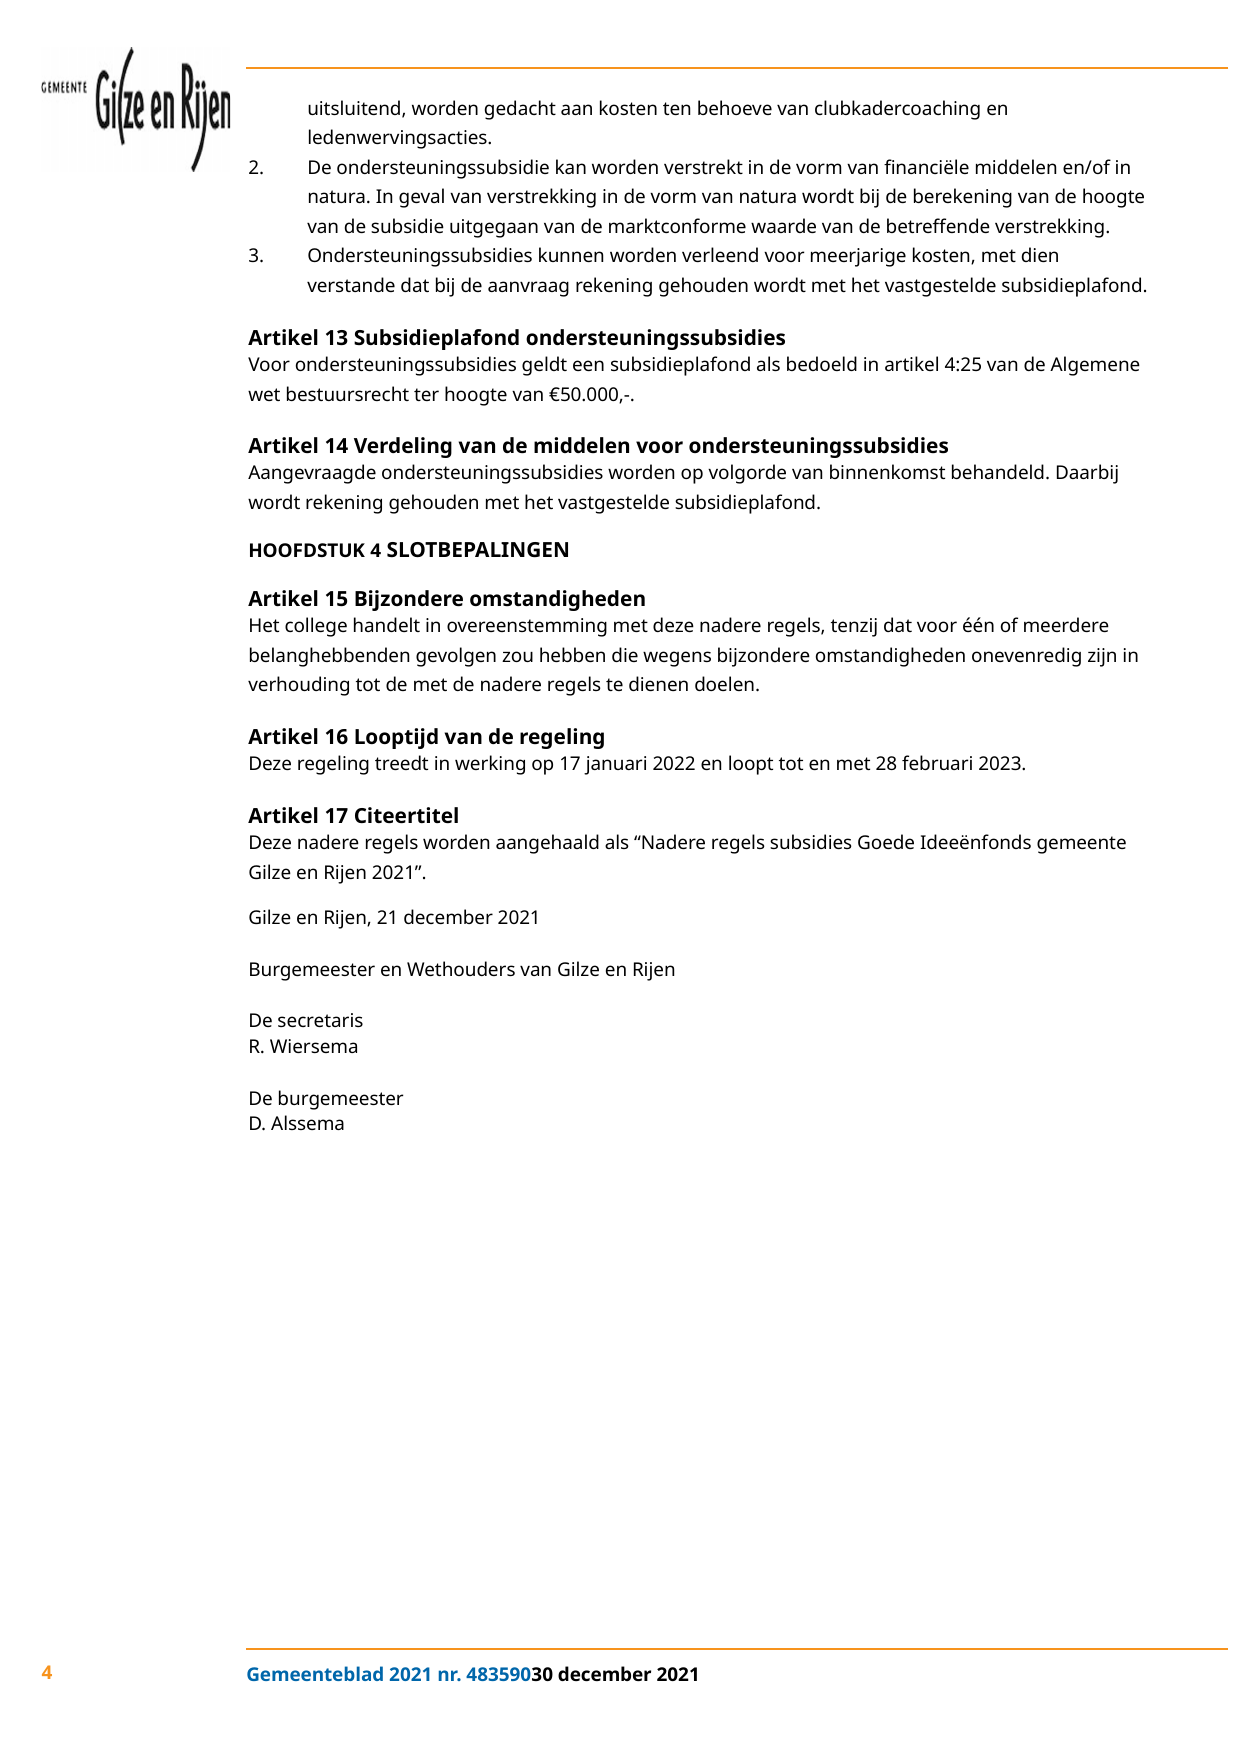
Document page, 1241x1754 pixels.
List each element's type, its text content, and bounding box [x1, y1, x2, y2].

text Deze nadere regels worden aangehaald als “Nadere regels subsidies Goede Ideeënfonds gemeente Gilze en Rijen 2021”. [248, 829, 1152, 885]
list uitsluitend, worden gedacht aan kosten ten behoeve van clubkadercoaching en ledenwervingsacties. [248, 95, 1152, 150]
text Het college handelt in overeenstemming met deze nadere regels, tenzij dat voor één of meerdere belanghebbenden gevolgen zou hebben die wegens bijzondere omstandigheden onevenredig zijn in verhouding tot de met de nadere regels te dienen doelen. [248, 612, 1152, 697]
text De burgemeester [248, 1085, 1152, 1110]
text HOOFDSTUK 4 SLOTBEPALINGEN [248, 535, 1152, 563]
text De secretaris [248, 1007, 1152, 1033]
text D. Alssema [248, 1110, 1152, 1136]
text Artikel 17 Citeertitel [248, 801, 1152, 829]
text Artikel 15 Bijzondere omstandigheden [248, 584, 1152, 612]
list Ondersteuningssubsidies kunnen worden verleend voor meerjarige kosten, met dien verstande dat bij de aanvraag rekening gehouden wordt met het vastgestelde subsidieplafond. [248, 243, 1152, 298]
text Artikel 16 Looptijd van de regeling [248, 722, 1152, 751]
text Voor ondersteuningssubsidies geldt een subsidieplafond als bedoeld in artikel 4:25 van de Algemene wet bestuursrecht ter hoogte van €50.000,-. [248, 351, 1152, 406]
list De ondersteuningssubsidie kan worden verstrekt in de vorm van financiële middelen en/of in natura. In geval van verstrekking in de vorm van natura wordt bij de berekening van de hoogte van de subsidie uitgegaan van de marktconforme waarde van de betreffende verstrekking. [248, 154, 1152, 239]
picture [41, 47, 231, 172]
text Burgemeester en Wethouders van Gilze en Rijen [248, 956, 1152, 982]
text Gilze en Rijen, 21 december 2021 [248, 904, 1152, 930]
text Aangevraagde ondersteuningssubsidies worden op volgorde van binnenkomst behandeld. Daarbij wordt rekening gehouden met het vastgestelde subsidieplafond. [248, 459, 1152, 515]
text R. Wiersema [248, 1033, 1152, 1059]
text Artikel 14 Verdeling van de middelen voor ondersteuningssubsidies [248, 431, 1152, 459]
text Deze regeling treedt in werking op 17 januari 2022 en loopt tot en met 28 februari 2023. [248, 751, 1152, 776]
text Artikel 13 Subsidieplafond ondersteuningssubsidies [248, 323, 1152, 351]
